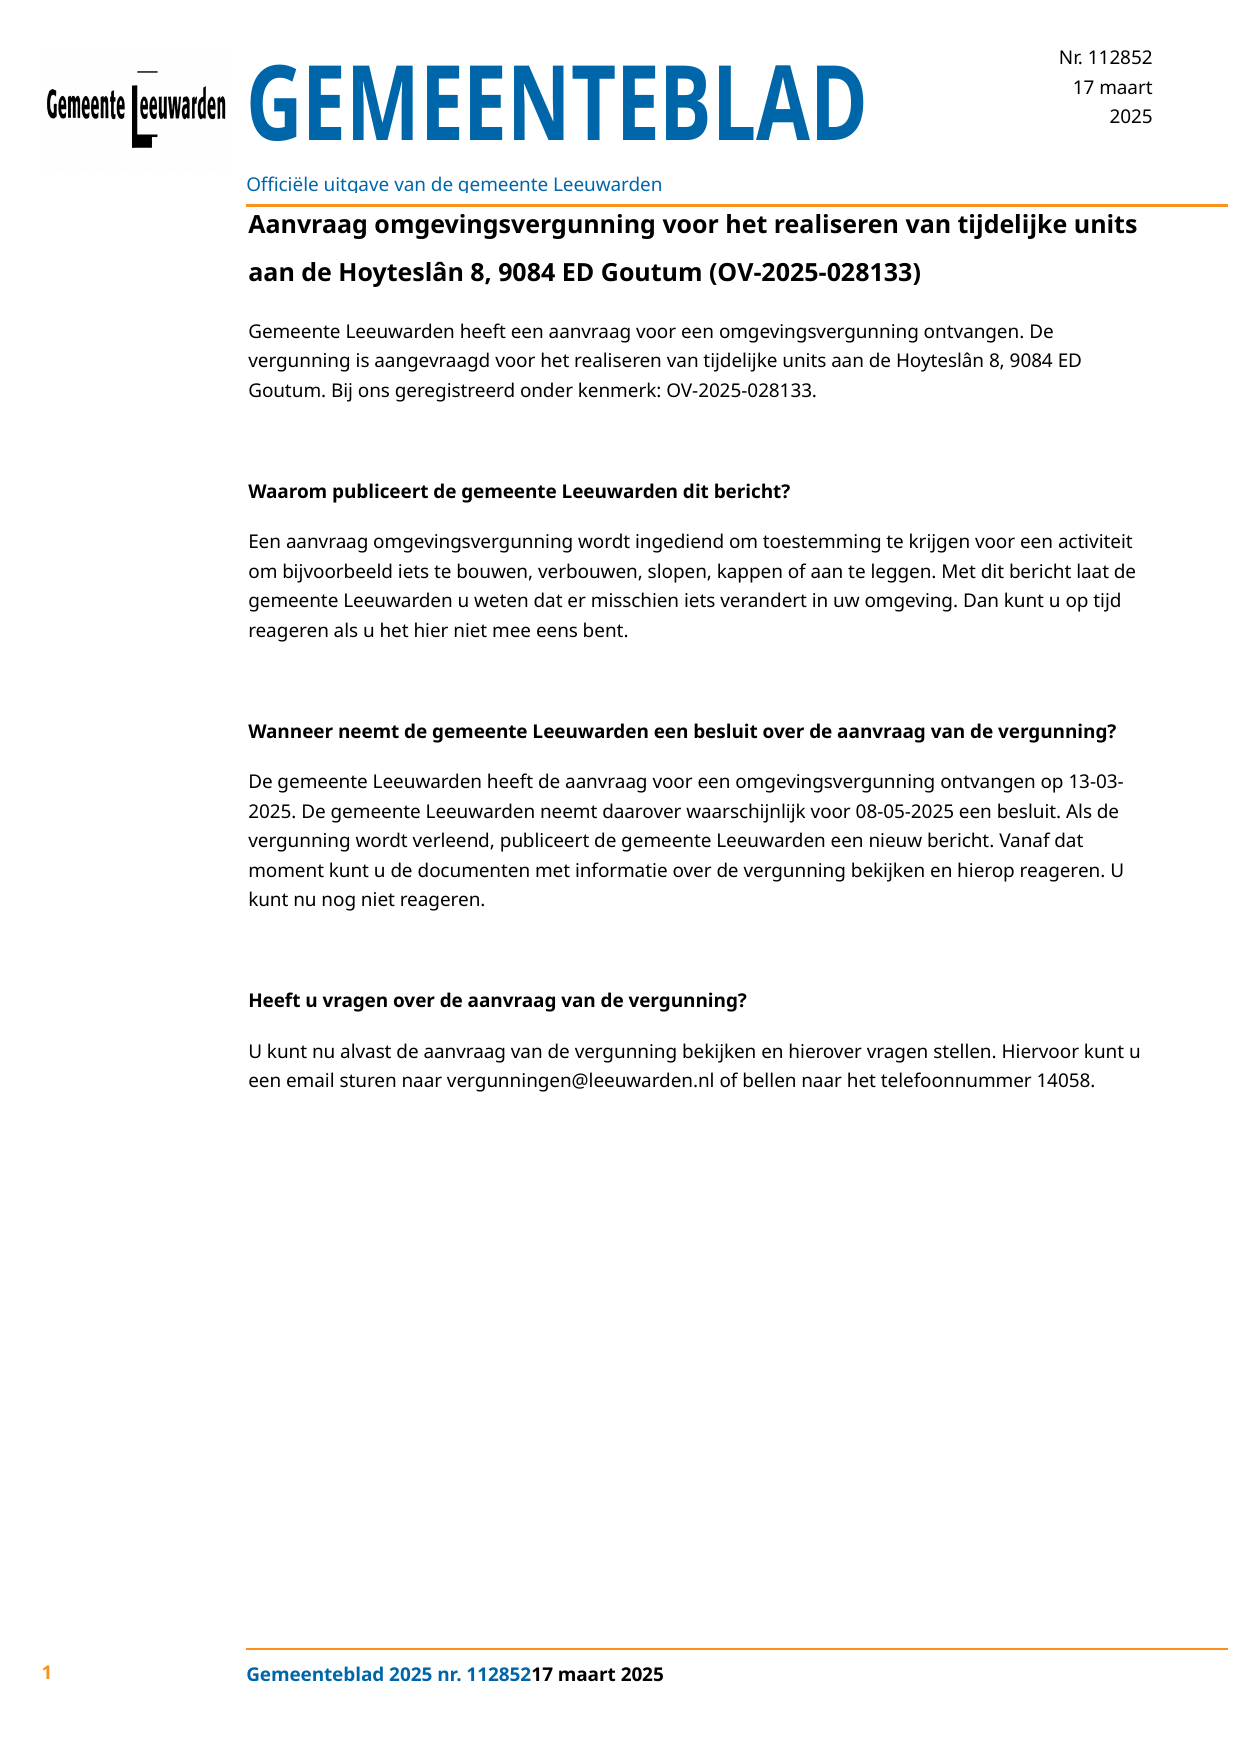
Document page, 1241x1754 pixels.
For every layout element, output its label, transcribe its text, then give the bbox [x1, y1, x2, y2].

text Heeft u vragen over de aanvraag van de vergunning? [248, 987, 1152, 1013]
text De gemeente Leeuwarden heeft de aanvraag voor een omgevingsvergunning ontvangen op 13-03-2025. De gemeente Leeuwarden neemt daarover waarschijnlijk voor 08-05-2025 een besluit. Als de vergunning wordt verleend, publiceert de gemeente Leeuwarden een nieuw bericht. Vanaf dat moment kunt u de documenten met informatie over de vergunning bekijken en hierop reageren. U kunt nu nog niet reageren. [248, 768, 1152, 912]
text Een aanvraag omgevingsvergunning wordt ingediend om toestemming te krijgen voor een activiteit om bijvoorbeeld iets te bouwen, verbouwen, slopen, kappen of aan te leggen. Met dit bericht laat de gemeente Leeuwarden u weten dat er misschien iets verandert in uw omgeving. Dan kunt u op tijd reageren als u het hier niet mee eens bent. [248, 528, 1152, 643]
text Waarom publiceert de gemeente Leeuwarden dit bericht? [248, 478, 1152, 504]
text Gemeente Leeuwarden heeft een aanvraag voor een omgevingsvergunning ontvangen. De vergunning is aangevraagd voor het realiseren van tijdelijke units aan de Hoyteslân 8, 9084 ED Goutum. Bij ons geregistreerd onder kenmerk: OV-2025-028133. [248, 318, 1152, 403]
text Aanvraag omgevingsvergunning voor het realiseren van tijdelijke units aan de Hoyteslân 8, 9084 ED Goutum (OV-2025-028133) [248, 207, 1152, 288]
picture [41, 47, 231, 172]
text U kunt nu alvast de aanvraag van de vergunning bekijken en hierover vragen stellen. Hiervoor kunt u een email sturen naar vergunningen@leeuwarden.nl of bellen naar het telefoonnummer 14058. [248, 1038, 1152, 1093]
text Wanneer neemt de gemeente Leeuwarden een besluit over de aanvraag van de vergunning? [248, 718, 1152, 744]
